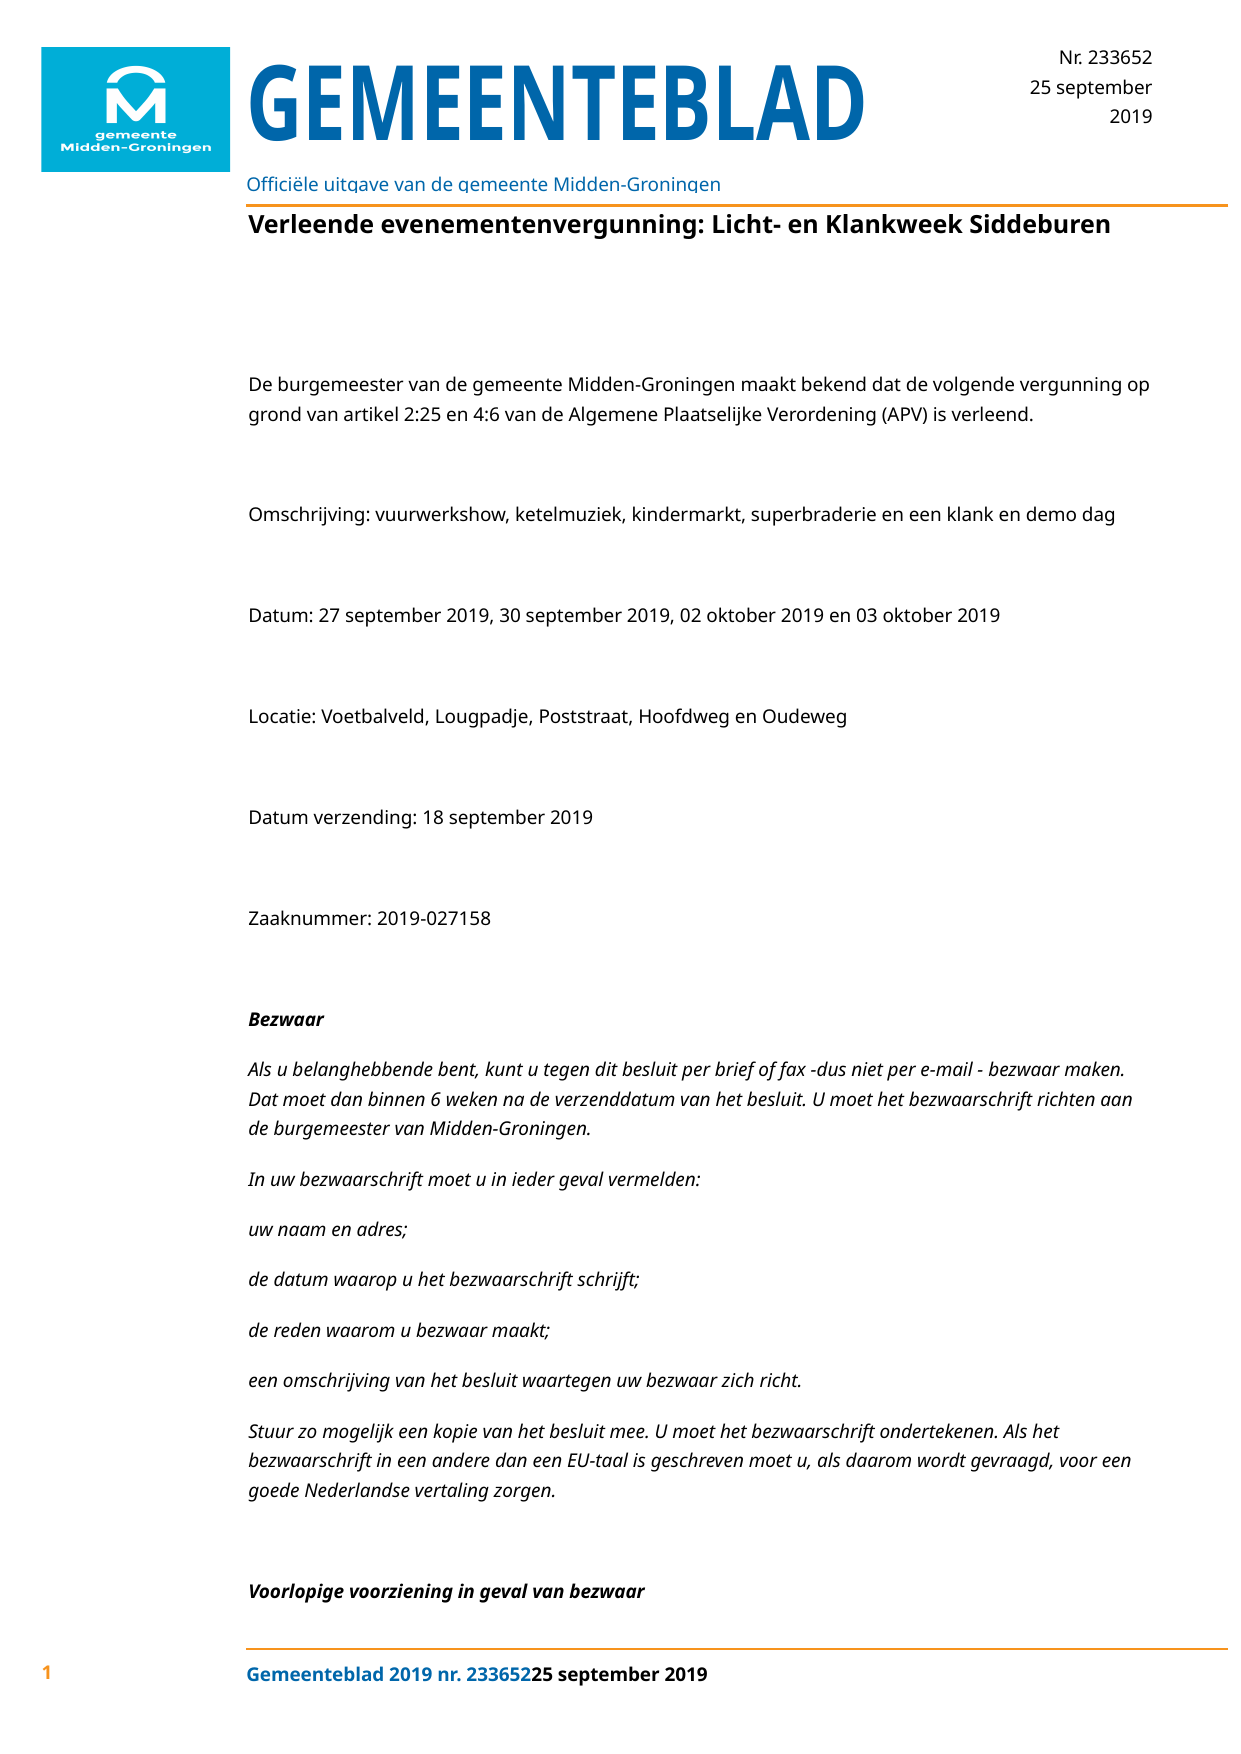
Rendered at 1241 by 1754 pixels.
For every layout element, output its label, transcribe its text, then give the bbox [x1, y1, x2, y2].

text uw naam en adres; [248, 1216, 1152, 1242]
text Datum: 27 september 2019, 30 september 2019, 02 oktober 2019 en 03 oktober 2019 [248, 602, 1152, 628]
text Zaaknummer: 2019-027158 [248, 905, 1152, 931]
text Omschrijving: vuurwerkshow, ketelmuziek, kindermarkt, superbraderie en een klank en demo dag [248, 502, 1152, 527]
text Stuur zo mogelijk een kopie van het besluit mee. U moet het bezwaarschrift ondertekenen. Als het bezwaarschrift in een andere dan een EU-taal is geschreven moet u, als daarom wordt gevraagd, voor een goede Nederlandse vertaling zorgen. [248, 1418, 1152, 1503]
text Voorlopige voorziening in geval van bezwaar [248, 1578, 1152, 1603]
text Locatie: Voetbalveld, Lougpadje, Poststraat, Hoofdweg en Oudeweg [248, 703, 1152, 729]
text de datum waarop u het bezwaarschrift schrijft; [248, 1267, 1152, 1292]
text Als u belanghebbende bent, kunt u tegen dit besluit per brief of fax -dus niet per e-mail - bezwaar maken. Dat moet dan binnen 6 weken na de verzenddatum van het besluit. U moet het bezwaarschrift richten aan de burgemeester van Midden-Groningen. [248, 1056, 1152, 1141]
text een omschrijving van het besluit waartegen uw bezwaar zich richt. [248, 1367, 1152, 1393]
text De burgemeester van de gemeente Midden-Groningen maakt bekend dat de volgende vergunning op grond van artikel 2:25 en 4:6 van de Algemene Plaatselijke Verordening (APV) is verleend. [248, 371, 1152, 426]
text Datum verzending: 18 september 2019 [248, 804, 1152, 830]
picture [107, 89, 165, 122]
text Verleende evenementenvergunning: Licht- en Klankweek Siddeburen [248, 207, 1152, 241]
picture [108, 66, 164, 82]
text In uw bezwaarschrift moet u in ieder geval vermelden: [248, 1166, 1152, 1191]
picture [184, 146, 190, 153]
text de reden waarom u bezwaar maakt; [248, 1317, 1152, 1343]
text Bezwaar [248, 1006, 1152, 1031]
